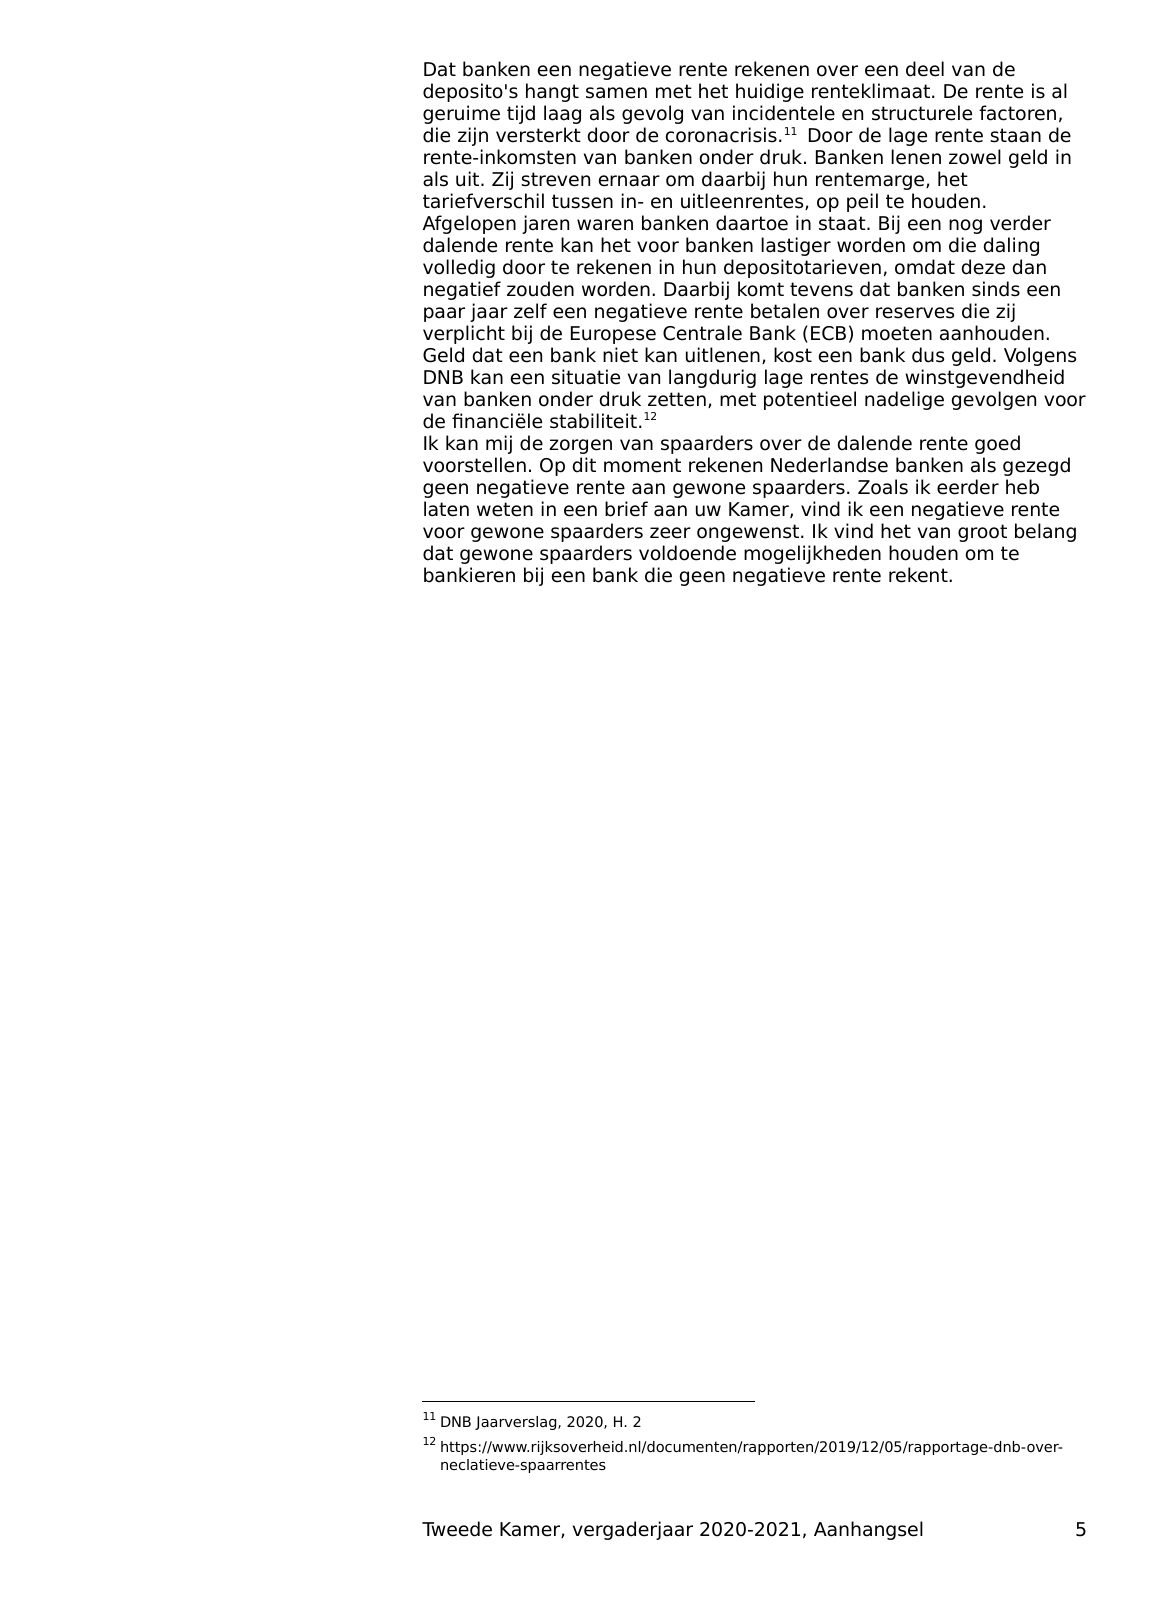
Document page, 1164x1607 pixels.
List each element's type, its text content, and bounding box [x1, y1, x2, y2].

text https://www.rijksoverheid.nl/documenten/rapporten/2019/12/05/rapportage-dnb-over-neclatieve-spaarrentes [422, 1435, 1087, 1474]
text Dat banken een negatieve rente rekenen over een deel van de deposito's hangt samen met het huidige renteklimaat. De rente is al geruime tijd laag als gevolg van incidentele en structurele factoren, die zijn versterkt door de coronacrisis. Door de lage rente staan de rente-inkomsten van banken onder druk. Banken lenen zowel geld in als uit. Zij streven ernaar om daarbij hun rentemarge, het tariefverschil tussen in- en uitleenrentes, op peil te houden. Afgelopen jaren waren banken daartoe in staat. Bij een nog verder dalende rente kan het voor banken lastiger worden om die daling volledig door te rekenen in hun depositotarieven, omdat deze dan negatief zouden worden. Daarbij komt tevens dat banken sinds een paar jaar zelf een negatieve rente betalen over reserves die zij verplicht bij de Europese Centrale Bank (ECB) moeten aanhouden. Geld dat een bank niet kan uitlenen, kost een bank dus geld. Volgens DNB kan een situatie van langdurig lage rentes de winstgevendheid van banken onder druk zetten, met potentieel nadelige gevolgen voor de financiële stabiliteit. [422, 59, 1087, 433]
text Ik kan mij de zorgen van spaarders over de dalende rente goed voorstellen. Op dit moment rekenen Nederlandse banken als gezegd geen negatieve rente aan gewone spaarders. Zoals ik eerder heb laten weten in een brief aan uw Kamer, vind ik een negatieve rente voor gewone spaarders zeer ongewenst. Ik vind het van groot belang dat gewone spaarders voldoende mogelijkheden houden om te bankieren bij een bank die geen negatieve rente rekent. [422, 433, 1087, 587]
text DNB Jaarverslag, 2020, H. 2 [422, 1410, 1087, 1432]
